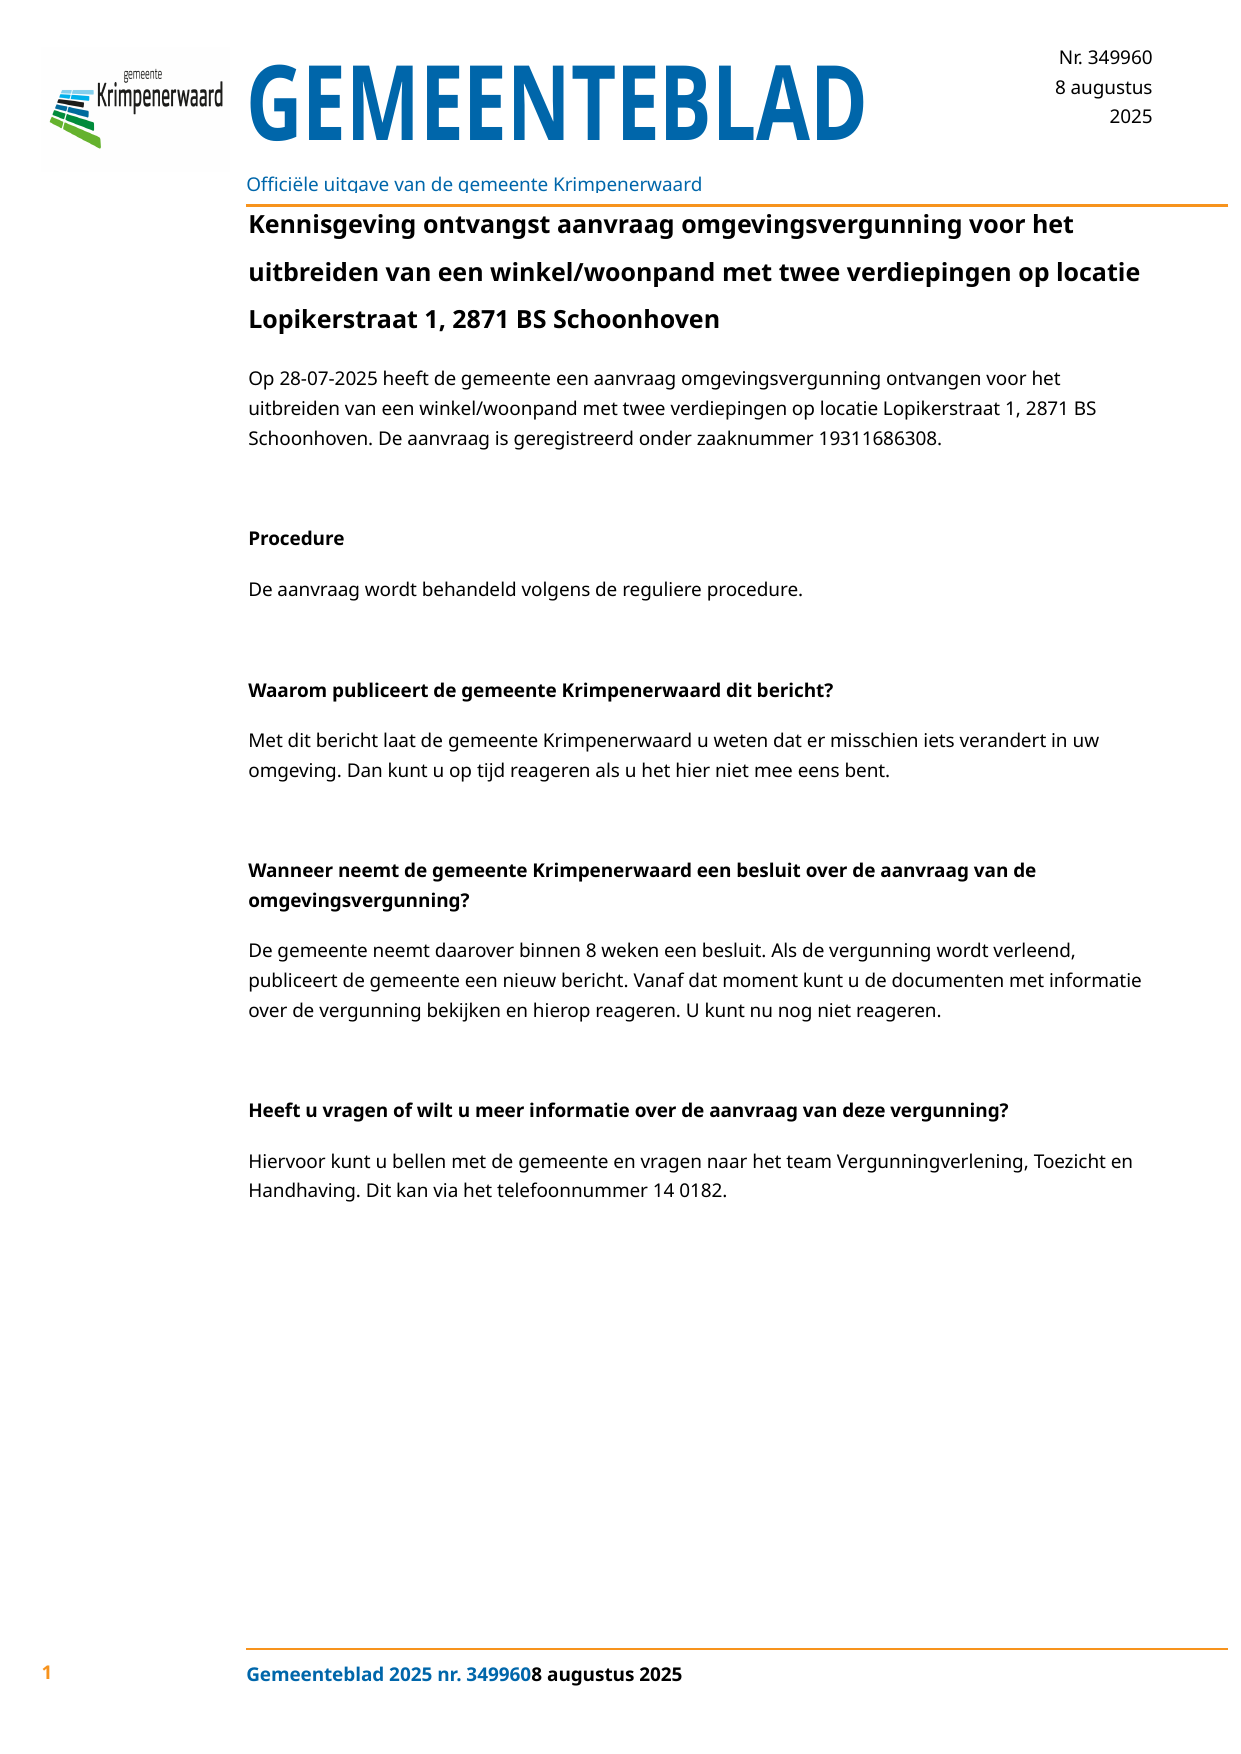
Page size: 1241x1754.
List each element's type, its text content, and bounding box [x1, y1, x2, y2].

text Wanneer neemt de gemeente Krimpenerwaard een besluit over de aanvraag van de omgevingsvergunning? [248, 858, 1152, 913]
text Met dit bericht laat de gemeente Krimpenerwaard u weten dat er misschien iets verandert in uw omgeving. Dan kunt u op tijd reageren als u het hier niet mee eens bent. [248, 727, 1152, 782]
text De aanvraag wordt behandeld volgens de reguliere procedure. [248, 576, 1152, 602]
text Hiervoor kunt u bellen met de gemeente en vragen naar het team Vergunningverlening, Toezicht en Handhaving. Dit kan via het telefoonnummer 14 0182. [248, 1148, 1152, 1203]
text Procedure [248, 526, 1152, 551]
text Op 28-07-2025 heeft de gemeente een aanvraag omgevingsvergunning ontvangen voor het uitbreiden van een winkel/woonpand met twee verdiepingen op locatie Lopikerstraat 1, 2871 BS Schoonhoven. De aanvraag is geregistreerd onder zaaknummer 19311686308. [248, 366, 1152, 450]
text Heeft u vragen of wilt u meer informatie over de aanvraag van deze vergunning? [248, 1098, 1152, 1123]
picture [41, 47, 231, 172]
text Waarom publiceert de gemeente Krimpenerwaard dit bericht? [248, 677, 1152, 702]
text De gemeente neemt daarover binnen 8 weken een besluit. Als de vergunning wordt verleend, publiceert de gemeente een nieuw bericht. Vanaf dat moment kunt u de documenten met informatie over de vergunning bekijken en hierop reageren. U kunt nu nog niet reageren. [248, 938, 1152, 1022]
text Kennisgeving ontvangst aanvraag omgevingsvergunning voor het uitbreiden van een winkel/woonpand met twee verdiepingen op locatie Lopikerstraat 1, 2871 BS Schoonhoven [248, 207, 1152, 336]
